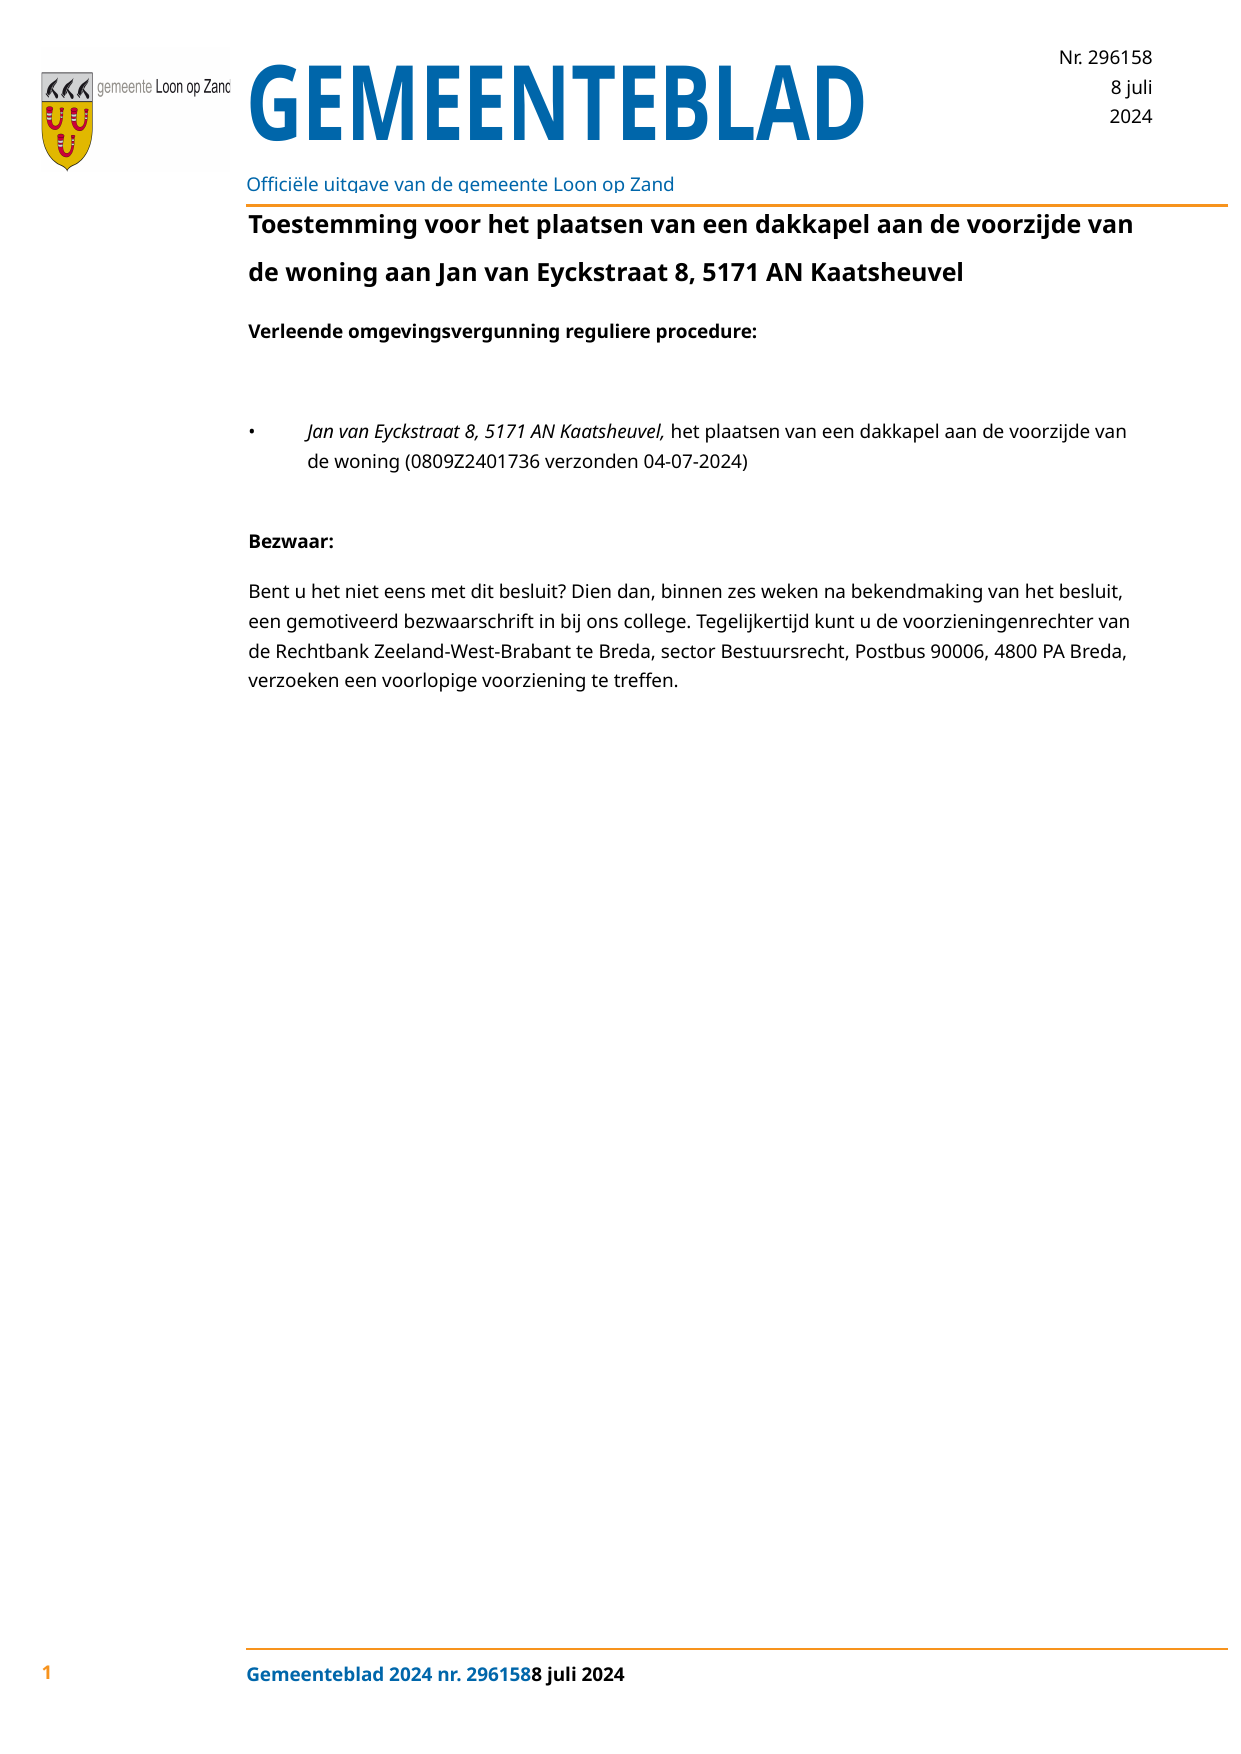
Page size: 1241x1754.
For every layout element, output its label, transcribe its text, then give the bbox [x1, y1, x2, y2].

text Bent u het niet eens met dit besluit? Dien dan, binnen zes weken na bekendmaking van het besluit, een gemotiveerd bezwaarschrift in bij ons college. Tegelijkertijd kunt u de voorzieningenrechter van de Rechtbank Zeeland-West-Brabant te Breda, sector Bestuursrecht, Postbus 90006, 4800 PA Breda, verzoeken een voorlopige voorziening te treffen. [248, 579, 1152, 693]
picture [41, 47, 231, 172]
text Toestemming voor het plaatsen van een dakkapel aan de voorzijde van de woning aan Jan van Eyckstraat 8, 5171 AN Kaatsheuvel [248, 207, 1152, 288]
text Verleende omgevingsvergunning reguliere procedure: [248, 318, 1152, 344]
list Jan van Eyckstraat 8, 5171 AN Kaatsheuvel, het plaatsen van een dakkapel aan de voorzijde van de woning (0809Z2401736 verzonden 04-07-2024) [248, 419, 1152, 474]
text Bezwaar: [248, 528, 1152, 554]
